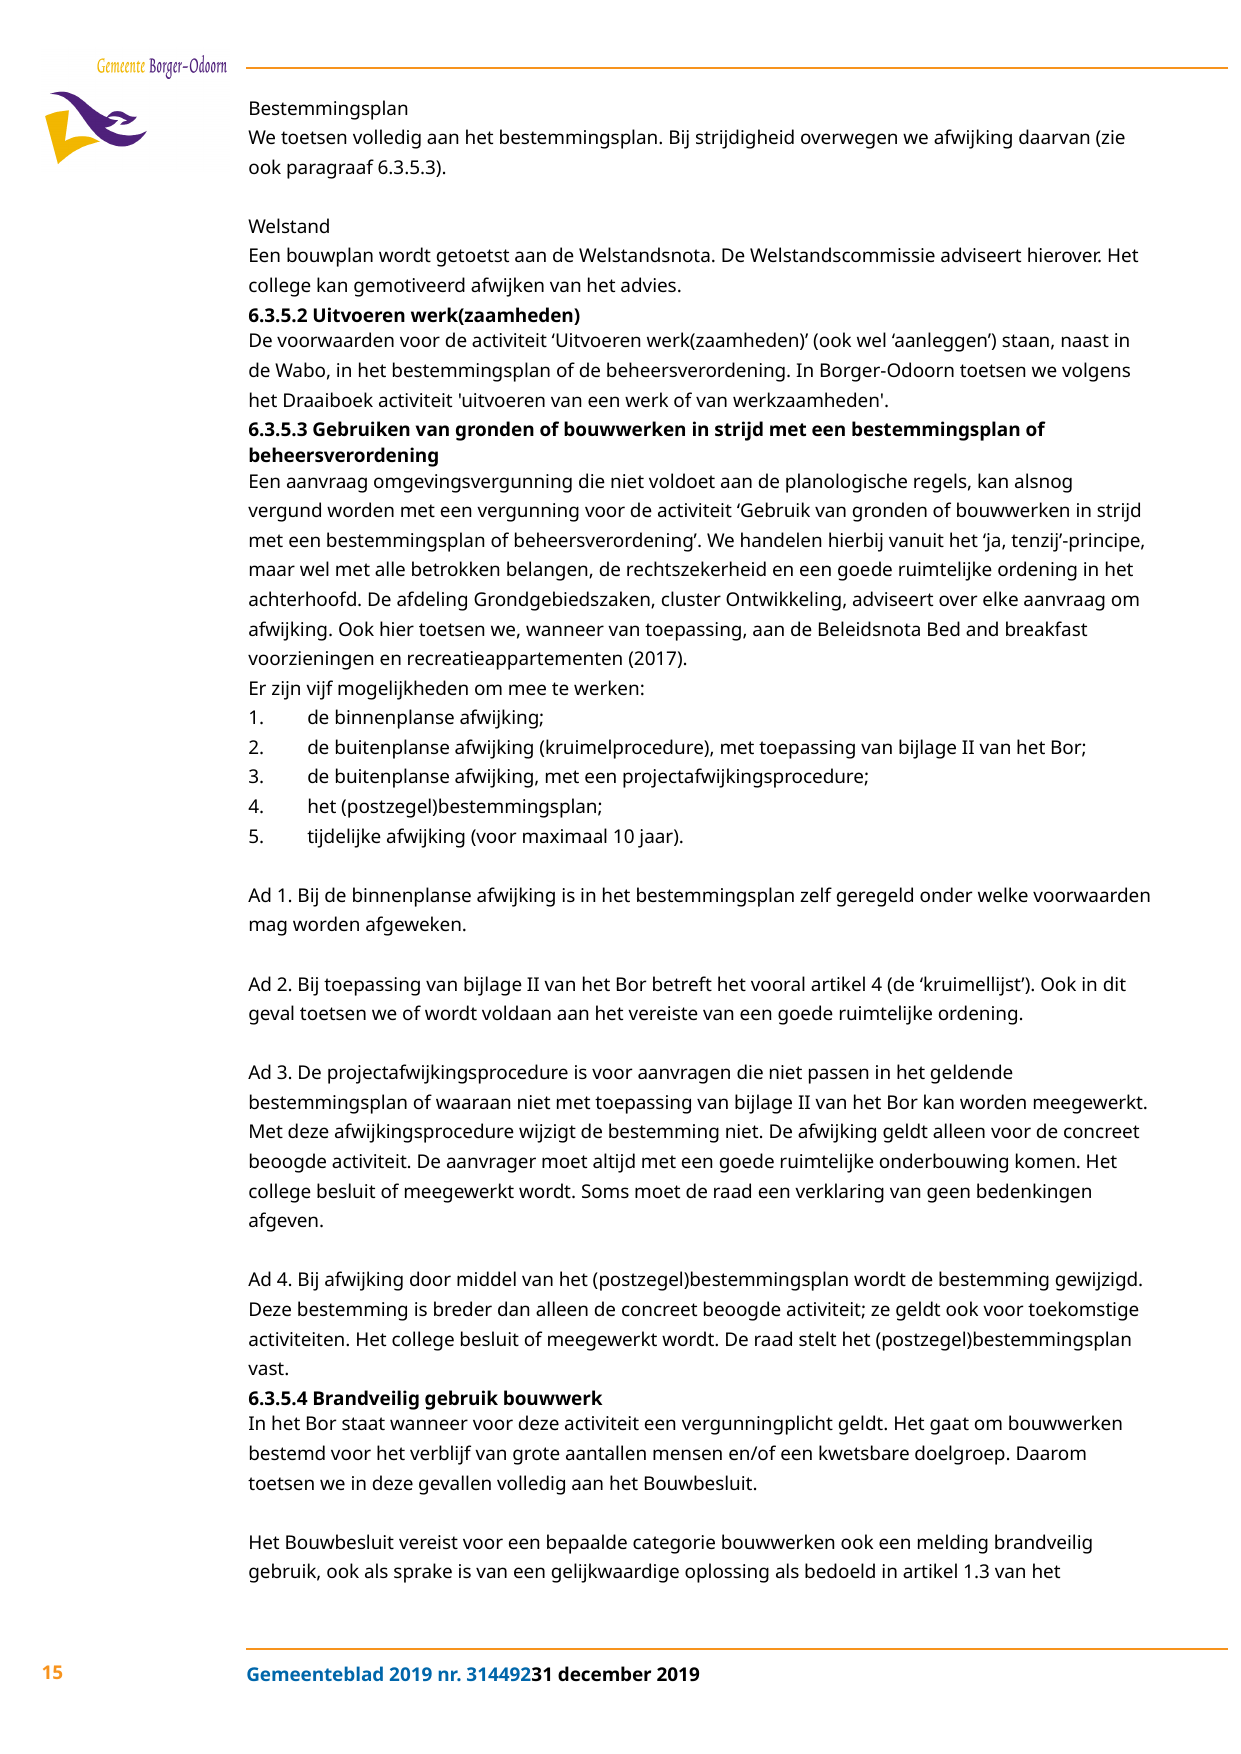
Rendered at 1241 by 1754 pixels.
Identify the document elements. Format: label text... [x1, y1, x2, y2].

list de binnenplanse afwijking; [248, 704, 1152, 730]
list de buitenplanse afwijking (kruimelprocedure), met toepassing van bijlage II van het Bor; [248, 734, 1152, 760]
text Ad 2. Bij toepassing van bijlage II van het Bor betreft het vooral artikel 4 (de ‘kruimellijst’). Ook in dit geval toetsen we of wordt voldaan aan het vereiste van een goede ruimtelijke ordening. [248, 971, 1152, 1026]
text We toetsen volledig aan het bestemmingsplan. Bij strijdigheid overwegen we afwijking daarvan (zie ook paragraaf 6.3.5.3). [248, 124, 1152, 180]
text Ad 3. De projectafwijkingsprocedure is voor aanvragen die niet passen in het geldende bestemmingsplan of waaraan niet met toepassing van bijlage II van het Bor kan worden meegewerkt. Met deze afwijkingsprocedure wijzigt de bestemming niet. De afwijking geldt alleen voor de concreet beoogde activiteit. De aanvrager moet altijd met een goede ruimtelijke onderbouwing komen. Het college besluit of meegewerkt wordt. Soms moet de raad een verklaring van geen bedenkingen afgeven. [248, 1059, 1152, 1233]
text Er zijn vijf mogelijkheden om mee te werken: [248, 675, 1152, 701]
text Een bouwplan wordt getoetst aan de Welstandsnota. De Welstandscommissie adviseert hierover. Het college kan gemotiveerd afwijken van het advies. [248, 243, 1152, 298]
text In het Bor staat wanneer voor deze activiteit een vergunningplicht geldt. Het gaat om bouwwerken bestemd voor het verblijf van grote aantallen mensen en/of een kwetsbare doelgroep. Daarom toetsen we in deze gevallen volledig aan het Bouwbesluit. [248, 1411, 1152, 1496]
text Welstand [248, 213, 1152, 239]
list tijdelijke afwijking (voor maximaal 10 jaar). [248, 823, 1152, 848]
text 6.3.5.4 Brandveilig gebruik bouwwerk [248, 1385, 1152, 1411]
text Ad 1. Bij de binnenplanse afwijking is in het bestemmingsplan zelf geregeld onder welke voorwaarden mag worden afgeweken. [248, 882, 1152, 937]
text 6.3.5.3 Gebruiken van gronden of bouwwerken in strijd met een bestemmingsplan of beheersverordening [248, 416, 1152, 468]
text Bestemmingsplan [248, 95, 1152, 121]
list het (postzegel)bestemmingsplan; [248, 793, 1152, 819]
text Het Bouwbesluit vereist voor een bepaalde categorie bouwwerken ook een melding brandveilig gebruik, ook als sprake is van een gelijkwaardige oplossing als bedoeld in artikel 1.3 van het [248, 1529, 1152, 1584]
picture [41, 47, 231, 172]
text Een aanvraag omgevingsvergunning die niet voldoet aan de planologische regels, kan alsnog vergund worden met een vergunning voor de activiteit ‘Gebruik van gronden of bouwwerken in strijd met een bestemmingsplan of beheersverordening’. We handelen hierbij vanuit het ‘ja, tenzij’-principe, maar wel met alle betrokken belangen, de rechtszekerheid en een goede ruimtelijke ordening in het achterhoofd. De afdeling Grondgebiedszaken, cluster Ontwikkeling, adviseert over elke aanvraag om afwijking. Ook hier toetsen we, wanneer van toepassing, aan de Beleidsnota Bed and breakfast voorzieningen en recreatieappartementen (2017). [248, 468, 1152, 671]
list de buitenplanse afwijking, met een projectafwijkingsprocedure; [248, 764, 1152, 789]
text De voorwaarden voor de activiteit ‘Uitvoeren werk(zaamheden)’ (ook wel ‘aanleggen’) staan, naast in de Wabo, in het bestemmingsplan of de beheersverordening. In Borger-Odoorn toetsen we volgens het Draaiboek activiteit 'uitvoeren van een werk of van werkzaamheden'. [248, 328, 1152, 412]
text Ad 4. Bij afwijking door middel van het (postzegel)bestemmingsplan wordt de bestemming gewijzigd. Deze bestemming is breder dan alleen de concreet beoogde activiteit; ze geldt ook voor toekomstige activiteiten. Het college besluit of meegewerkt wordt. De raad stelt het (postzegel)bestemmingsplan vast. [248, 1267, 1152, 1381]
text 6.3.5.2 Uitvoeren werk(zaamheden) [248, 302, 1152, 328]
